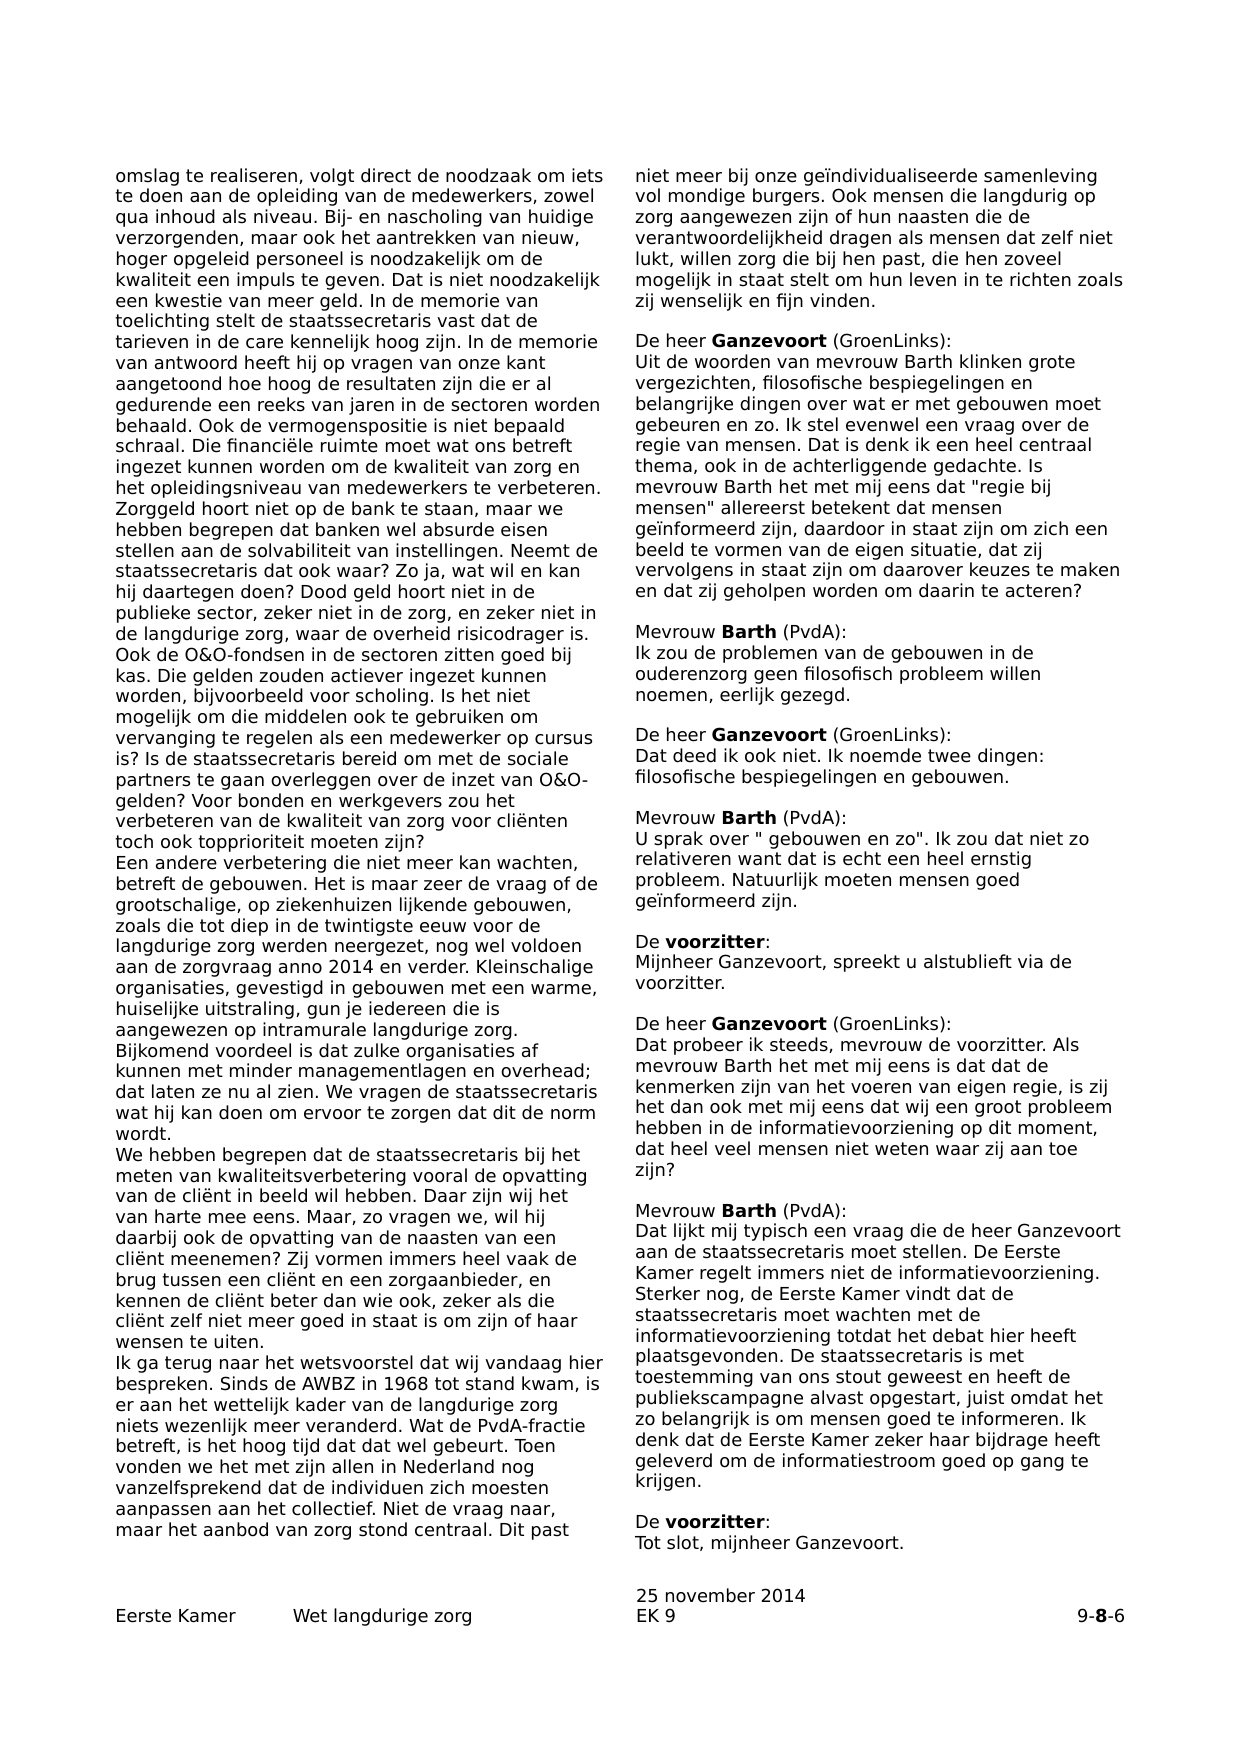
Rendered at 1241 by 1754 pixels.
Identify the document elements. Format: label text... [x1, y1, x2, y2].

text Dat lijkt mij typisch een vraag die de heer Ganzevoort aan de staatssecretaris moet stellen. De Eerste Kamer regelt immers niet de informatievoorziening. Sterker nog, de Eerste Kamer vindt dat de staatssecretaris moet wachten met de informatievoorziening totdat het debat hier heeft plaatsgevonden. De staatssecretaris is met toestemming van ons stout geweest en heeft de publiekscampagne alvast opgestart, juist omdat het zo belangrijk is om mensen goed te informeren. Ik denk dat de Eerste Kamer zeker haar bijdrage heeft geleverd om de informatiestroom goed op gang te krijgen. [635, 1221, 1125, 1492]
text Dat deed ik ook niet. Ik noemde twee dingen: filosofische bespiegelingen en gebouwen. [635, 746, 1125, 787]
text De voorzitter: [635, 1512, 1125, 1533]
text Mevrouw Barth (PvdA): [635, 1201, 1125, 1221]
text De heer Ganzevoort (GroenLinks): [635, 1014, 1125, 1035]
text De heer Ganzevoort (GroenLinks): [635, 725, 1125, 746]
text omslag te realiseren, volgt direct de noodzaak om iets te doen aan de opleiding van de medewerkers, zowel qua inhoud als niveau. Bij- en nascholing van huidige verzorgenden, maar ook het aantrekken van nieuw, hoger opgeleid personeel is noodzakelijk om de kwaliteit een impuls te geven. Dat is niet noodzakelijk een kwestie van meer geld. In de memorie van toelichting stelt de staatssecretaris vast dat de tarieven in de care kennelijk hoog zijn. In de memorie van antwoord heeft hij op vragen van onze kant aangetoond hoe hoog de resultaten zijn die er al gedurende een reeks van jaren in de sectoren worden behaald. Ook de vermogenspositie is niet bepaald schraal. Die financiële ruimte moet wat ons betreft ingezet kunnen worden om de kwaliteit van zorg en het opleidingsniveau van medewerkers te verbeteren. Zorggeld hoort niet op de bank te staan, maar we hebben begrepen dat banken wel absurde eisen stellen aan de solvabiliteit van instellingen. Neemt de staatssecretaris dat ook waar? Zo ja, wat wil en kan hij daartegen doen? Dood geld hoort niet in de publieke sector, zeker niet in de zorg, en zeker niet in de langdurige zorg, waar de overheid risicodrager is. Ook de O&O-fondsen in de sectoren zitten goed bij kas. Die gelden zouden actiever ingezet kunnen worden, bijvoorbeeld voor scholing. Is het niet mogelijk om die middelen ook te gebruiken om vervanging te regelen als een medewerker op cursus is? Is de staatssecretaris bereid om met de sociale partners te gaan overleggen over de inzet van O&O-gelden? Voor bonden en werkgevers zou het verbeteren van de kwaliteit van zorg voor cliënten toch ook topprioriteit moeten zijn? [115, 165, 605, 853]
text Mijnheer Ganzevoort, spreekt u alstublieft via de voorzitter. [635, 952, 1125, 994]
text Mevrouw Barth (PvdA): [635, 807, 1125, 828]
text Uit de woorden van mevrouw Barth klinken grote vergezichten, filosofische bespiegelingen en belangrijke dingen over wat er met gebouwen moet gebeuren en zo. Ik stel evenwel een vraag over de regie van mensen. Dat is denk ik een heel centraal thema, ook in de achterliggende gedachte. Is mevrouw Barth het met mij eens dat "regie bij mensen" allereerst betekent dat mensen geïnformeerd zijn, daardoor in staat zijn om zich een beeld te vormen van de eigen situatie, dat zij vervolgens in staat zijn om daarover keuzes te maken en dat zij geholpen worden om daarin te acteren? [635, 352, 1125, 602]
text De heer Ganzevoort (GroenLinks): [635, 331, 1125, 352]
text U sprak over " gebouwen en zo". Ik zou dat niet zo relativeren want dat is echt een heel ernstig probleem. Natuurlijk moeten mensen goed geïnformeerd zijn. [635, 828, 1125, 912]
text Tot slot, mijnheer Ganzevoort. [635, 1533, 1125, 1554]
text De voorzitter: [635, 932, 1125, 952]
text Een andere verbetering die niet meer kan wachten, betreft de gebouwen. Het is maar zeer de vraag of de grootschalige, op ziekenhuizen lijkende gebouwen, zoals die tot diep in de twintigste eeuw voor de langdurige zorg werden neergezet, nog wel voldoen aan de zorgvraag anno 2014 en verder. Kleinschalige organisaties, gevestigd in gebouwen met een warme, huiselijke uitstraling, gun je iedereen die is aangewezen op intramurale langdurige zorg. Bijkomend voordeel is dat zulke organisaties af kunnen met minder managementlagen en overhead; dat laten ze nu al zien. We vragen de staatssecretaris wat hij kan doen om ervoor te zorgen dat dit de norm wordt. [115, 853, 605, 1144]
text We hebben begrepen dat de staatssecretaris bij het meten van kwaliteitsverbetering vooral de opvatting van de cliënt in beeld wil hebben. Daar zijn wij het van harte mee eens. Maar, zo vragen we, wil hij daarbij ook de opvatting van de naasten van een cliënt meenemen? Zij vormen immers heel vaak de brug tussen een cliënt en een zorgaanbieder, en kennen de cliënt beter dan wie ook, zeker als die cliënt zelf niet meer goed in staat is om zijn of haar wensen te uiten. [115, 1144, 605, 1353]
text Ik ga terug naar het wetsvoorstel dat wij vandaag hier bespreken. Sinds de AWBZ in 1968 tot stand kwam, is er aan het wettelijk kader van de langdurige zorg niets wezenlijk meer veranderd. Wat de PvdA-fractie betreft, is het hoog tijd dat dat wel gebeurt. Toen vonden we het met zijn allen in Nederland nog vanzelfsprekend dat de individuen zich moesten aanpassen aan het collectief. Niet de vraag naar, maar het aanbod van zorg stond centraal. Dit past [115, 1353, 605, 1540]
text Dat probeer ik steeds, mevrouw de voorzitter. Als mevrouw Barth het met mij eens is dat dat de kenmerken zijn van het voeren van eigen regie, is zij het dan ook met mij eens dat wij een groot probleem hebben in de informatievoorziening op dit moment, dat heel veel mensen niet weten waar zij aan toe zijn? [635, 1035, 1125, 1181]
text Mevrouw Barth (PvdA): [635, 622, 1125, 643]
text niet meer bij onze geïndividualiseerde samenleving vol mondige burgers. Ook mensen die langdurig op zorg aangewezen zijn of hun naasten die de verantwoordelijkheid dragen als mensen dat zelf niet lukt, willen zorg die bij hen past, die hen zoveel mogelijk in staat stelt om hun leven in te richten zoals zij wenselijk en fijn vinden. [635, 165, 1125, 311]
text Ik zou de problemen van de gebouwen in de ouderenzorg geen filosofisch probleem willen noemen, eerlijk gezegd. [635, 643, 1125, 705]
